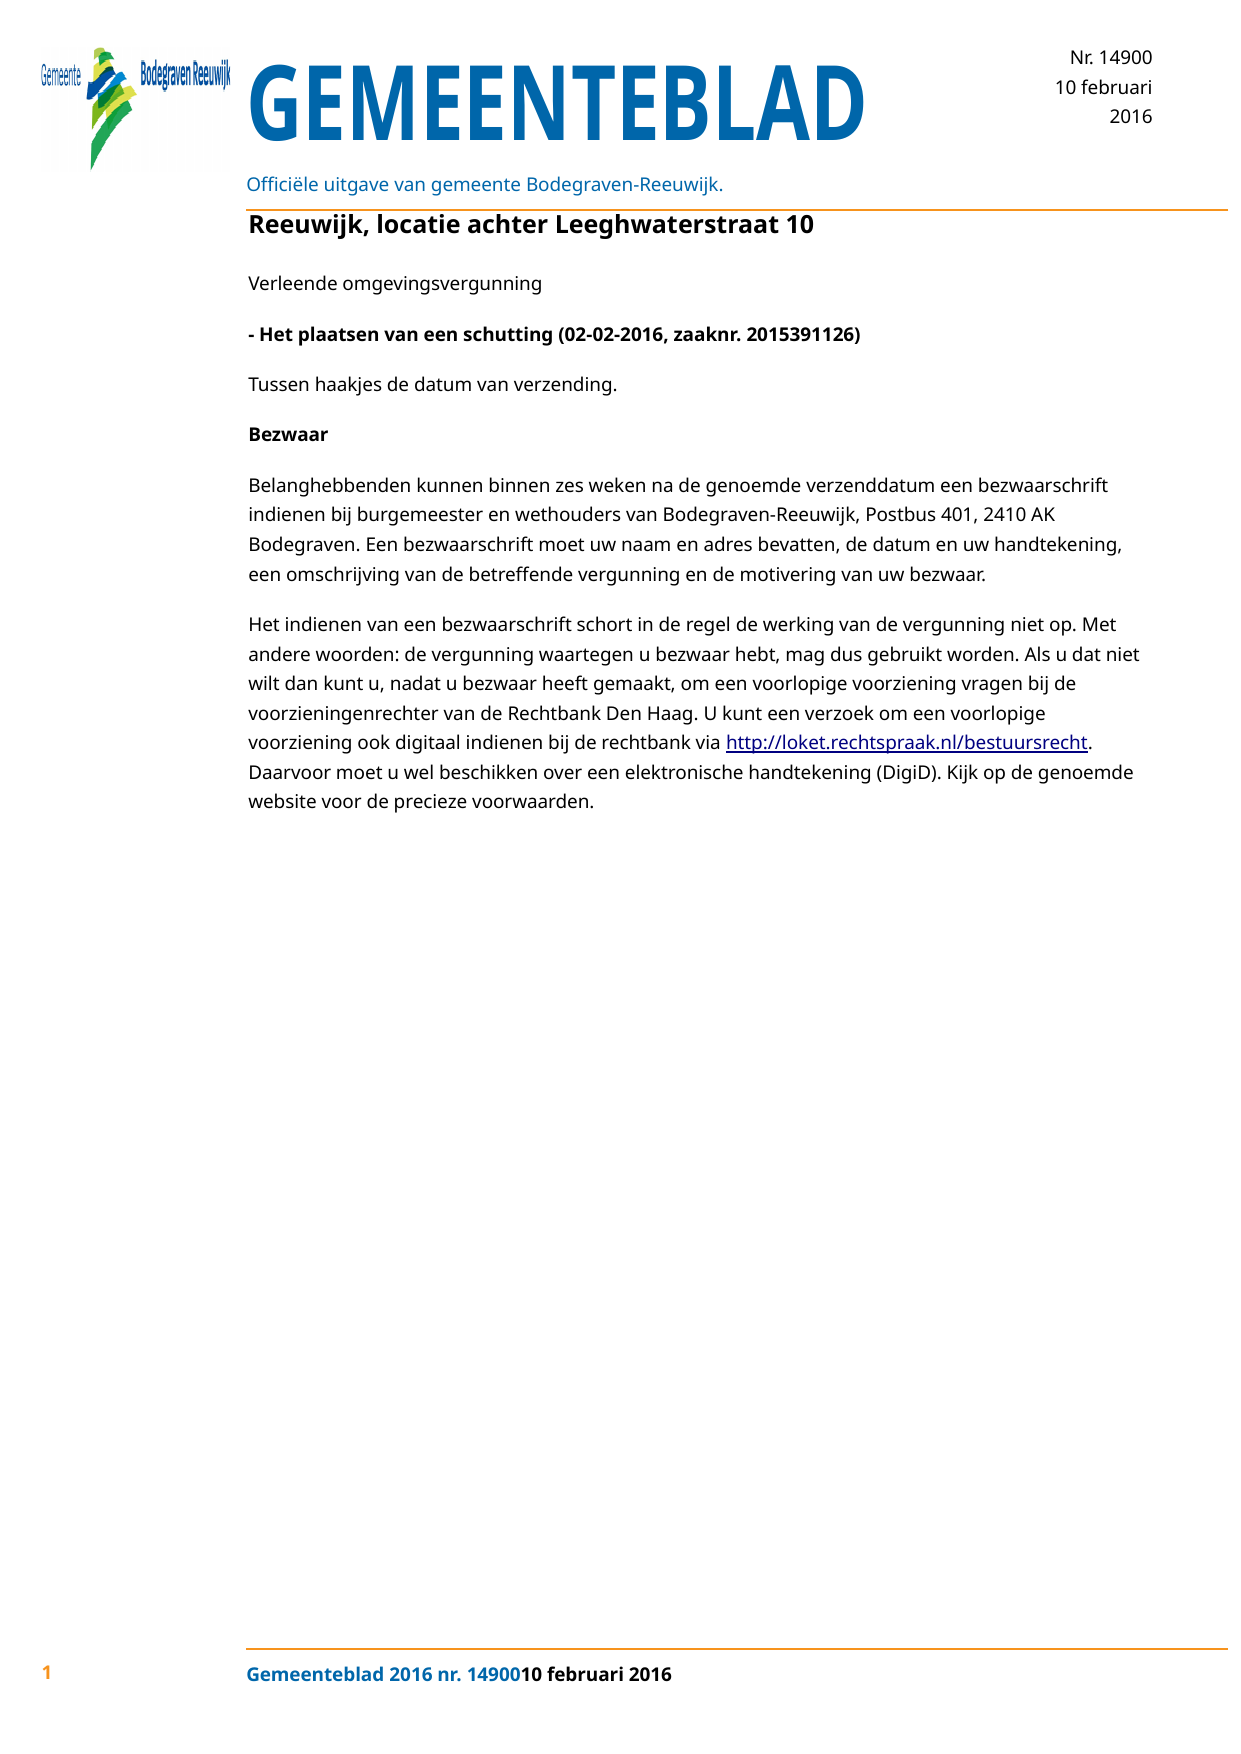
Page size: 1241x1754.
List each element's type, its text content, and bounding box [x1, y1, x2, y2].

text Het indienen van een bezwaarschrift schort in de regel de werking van de vergunning niet op. Met andere woorden: de vergunning waartegen u bezwaar hebt, mag dus gebruikt worden. Als u dat niet wilt dan kunt u, nadat u bezwaar heeft gemaakt, om een voorlopige voorziening vragen bij de voorzieningenrechter van de Rechtbank Den Haag. U kunt een verzoek om een voorlopige voorziening ook digitaal indienen bij de rechtbank via http://loket.rechtspraak.nl/bestuursrecht. Daarvoor moet u wel beschikken over een elektronische handtekening (DigiD). Kijk op de genoemde website voor de precieze voorwaarden. [248, 611, 1152, 814]
text Reeuwijk, locatie achter Leeghwaterstraat 10 [248, 211, 1152, 241]
text Bezwaar [248, 422, 1152, 447]
text Tussen haakjes de datum van verzending. [248, 371, 1152, 397]
text Belanghebbenden kunnen binnen zes weken na de genoemde verzenddatum een bezwaarschrift indienen bij burgemeester en wethouders van Bodegraven-Reeuwijk, Postbus 401, 2410 AK Bodegraven. Een bezwaarschrift moet uw naam en adres bevatten, de datum en uw handtekening, een omschrijving van de betreffende vergunning en de motivering van uw bezwaar. [248, 472, 1152, 586]
picture [41, 47, 231, 172]
text - Het plaatsen van een schutting (02‑02‑2016, zaaknr. 2015391126) [248, 321, 1152, 346]
text Verleende omgevingsvergunning [248, 270, 1152, 296]
